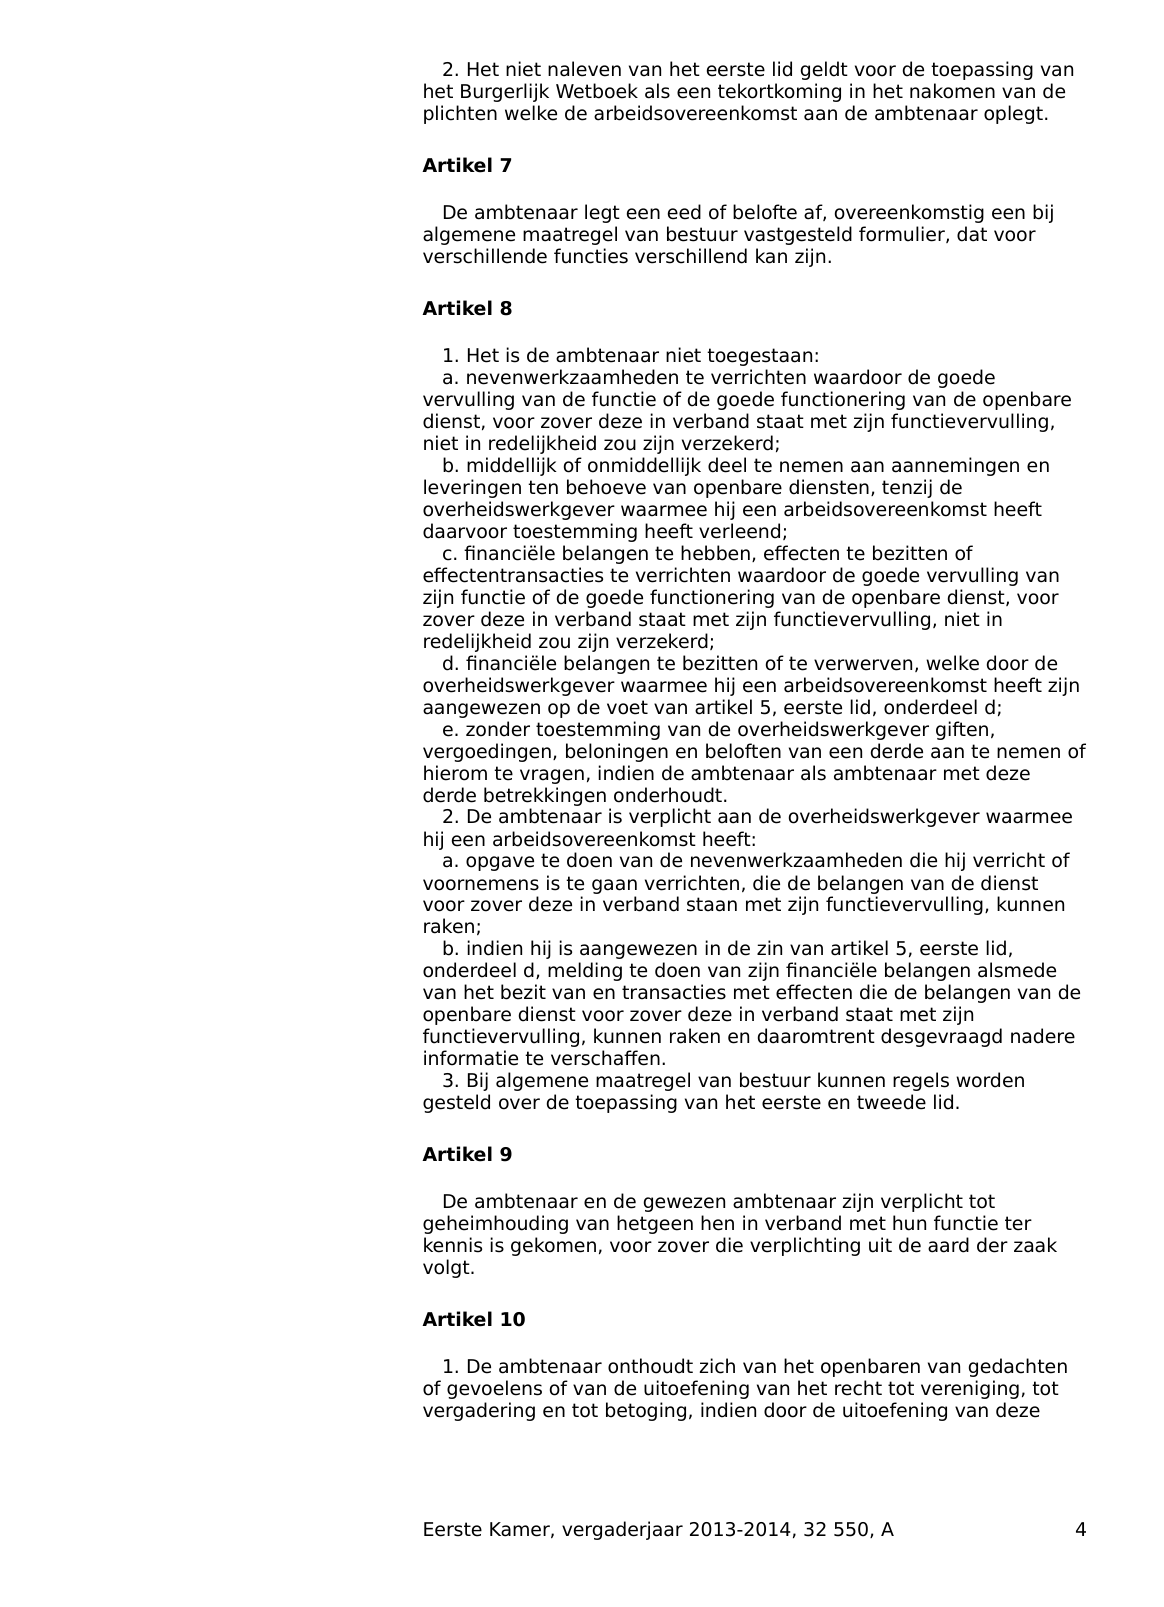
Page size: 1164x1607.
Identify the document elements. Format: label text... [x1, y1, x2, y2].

subtitle Artikel 10 [422, 1309, 1087, 1331]
text De ambtenaar legt een eed of belofte af, overeenkomstig een bij algemene maatregel van bestuur vastgesteld formulier, dat voor verschillende functies verschillend kan zijn. [422, 202, 1087, 268]
text De ambtenaar en de gewezen ambtenaar zijn verplicht tot geheimhouding van hetgeen hen in verband met hun functie ter kennis is gekomen, voor zover die verplichting uit de aard der zaak volgt. [422, 1191, 1087, 1279]
text 1. De ambtenaar onthoudt zich van het openbaren van gedachten of gevoelens of van de uitoefening van het recht tot vereniging, tot vergadering en tot betoging, indien door de uitoefening van deze [422, 1356, 1087, 1422]
text 3. Bij algemene maatregel van bestuur kunnen regels worden gesteld over de toepassing van het eerste en tweede lid. [422, 1070, 1087, 1114]
text a. nevenwerkzaamheden te verrichten waardoor de goede vervulling van de functie of de goede functionering van de openbare dienst, voor zover deze in verband staat met zijn functievervulling, niet in redelijkheid zou zijn verzekerd; [422, 367, 1087, 455]
text a. opgave te doen van de nevenwerkzaamheden die hij verricht of voornemens is te gaan verrichten, die de belangen van de dienst voor zover deze in verband staan met zijn functievervulling, kunnen raken; [422, 850, 1087, 938]
text b. indien hij is aangewezen in de zin van artikel 5, eerste lid, onderdeel d, melding te doen van zijn financiële belangen alsmede van het bezit van en transacties met effecten die de belangen van de openbare dienst voor zover deze in verband staat met zijn functievervulling, kunnen raken en daaromtrent desgevraagd nadere informatie te verschaffen. [422, 938, 1087, 1070]
text c. financiële belangen te hebben, effecten te bezitten of effectentransacties te verrichten waardoor de goede vervulling van zijn functie of de goede functionering van de openbare dienst, voor zover deze in verband staat met zijn functievervulling, niet in redelijkheid zou zijn verzekerd; [422, 543, 1087, 653]
text 2. De ambtenaar is verplicht aan de overheidswerkgever waarmee hij een arbeidsovereenkomst heeft: [422, 806, 1087, 850]
text 1. Het is de ambtenaar niet toegestaan: [422, 345, 1087, 367]
text d. financiële belangen te bezitten of te verwerven, welke door de overheidswerkgever waarmee hij een arbeidsovereenkomst heeft zijn aangewezen op de voet van artikel 5, eerste lid, onderdeel d; [422, 653, 1087, 718]
text e. zonder toestemming van de overheidswerkgever giften, vergoedingen, beloningen en beloften van een derde aan te nemen of hierom te vragen, indien de ambtenaar als ambtenaar met deze derde betrekkingen onderhoudt. [422, 718, 1087, 806]
text b. middellijk of onmiddellijk deel te nemen aan aannemingen en leveringen ten behoeve van openbare diensten, tenzij de overheidswerkgever waarmee hij een arbeidsovereenkomst heeft daarvoor toestemming heeft verleend; [422, 455, 1087, 543]
text 2. Het niet naleven van het eerste lid geldt voor de toepassing van het Burgerlijk Wetboek als een tekortkoming in het nakomen van de plichten welke de arbeidsovereenkomst aan de ambtenaar oplegt. [422, 59, 1087, 125]
subtitle Artikel 9 [422, 1144, 1087, 1166]
subtitle Artikel 7 [422, 155, 1087, 177]
subtitle Artikel 8 [422, 298, 1087, 320]
